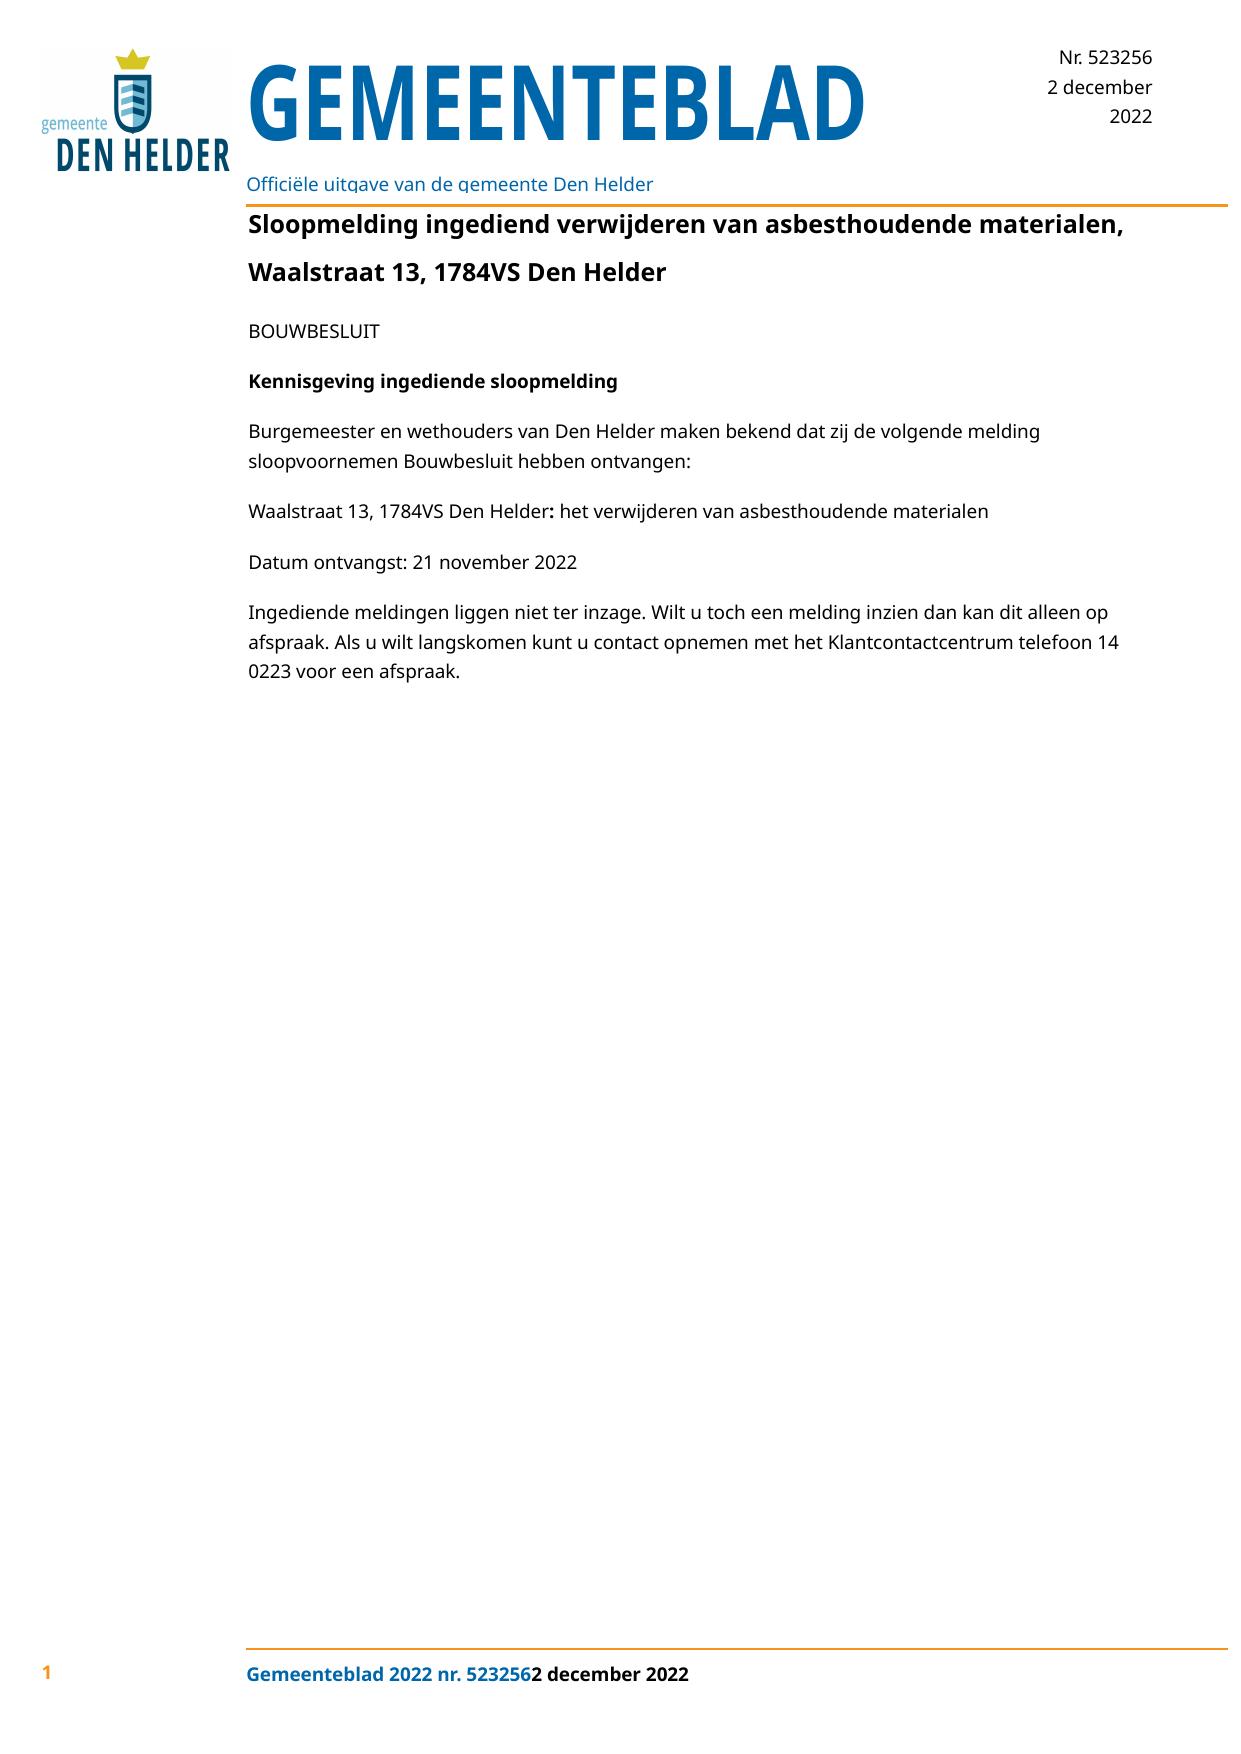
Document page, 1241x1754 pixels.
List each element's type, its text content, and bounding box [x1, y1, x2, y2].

text Ingediende meldingen liggen niet ter inzage. Wilt u toch een melding inzien dan kan dit alleen op afspraak. Als u wilt langskomen kunt u contact opnemen met het Klantcontactcentrum telefoon 14 0223 voor een afspraak. [248, 599, 1152, 684]
text Sloopmelding ingediend verwijderen van asbesthoudende materialen, Waalstraat 13, 1784VS Den Helder [248, 207, 1152, 288]
picture [100, 154, 106, 172]
picture [130, 157, 135, 172]
picture [63, 144, 68, 165]
text BOUWBESLUIT [248, 318, 1152, 344]
text Datum ontvangst: 21 november 2022 [248, 549, 1152, 575]
text Burgemeester en wethouders van Den Helder maken bekend dat zij de volgende melding sloopvoornemen Bouwbesluit hebben ontvangen: [248, 419, 1152, 474]
picture [220, 160, 224, 172]
picture [41, 47, 231, 172]
picture [182, 144, 187, 165]
text Kennisgeving ingediende sloopmelding [248, 368, 1152, 394]
text Waalstraat 13, 1784VS Den Helder: het verwijderen van asbesthoudende materialen [248, 499, 1152, 524]
